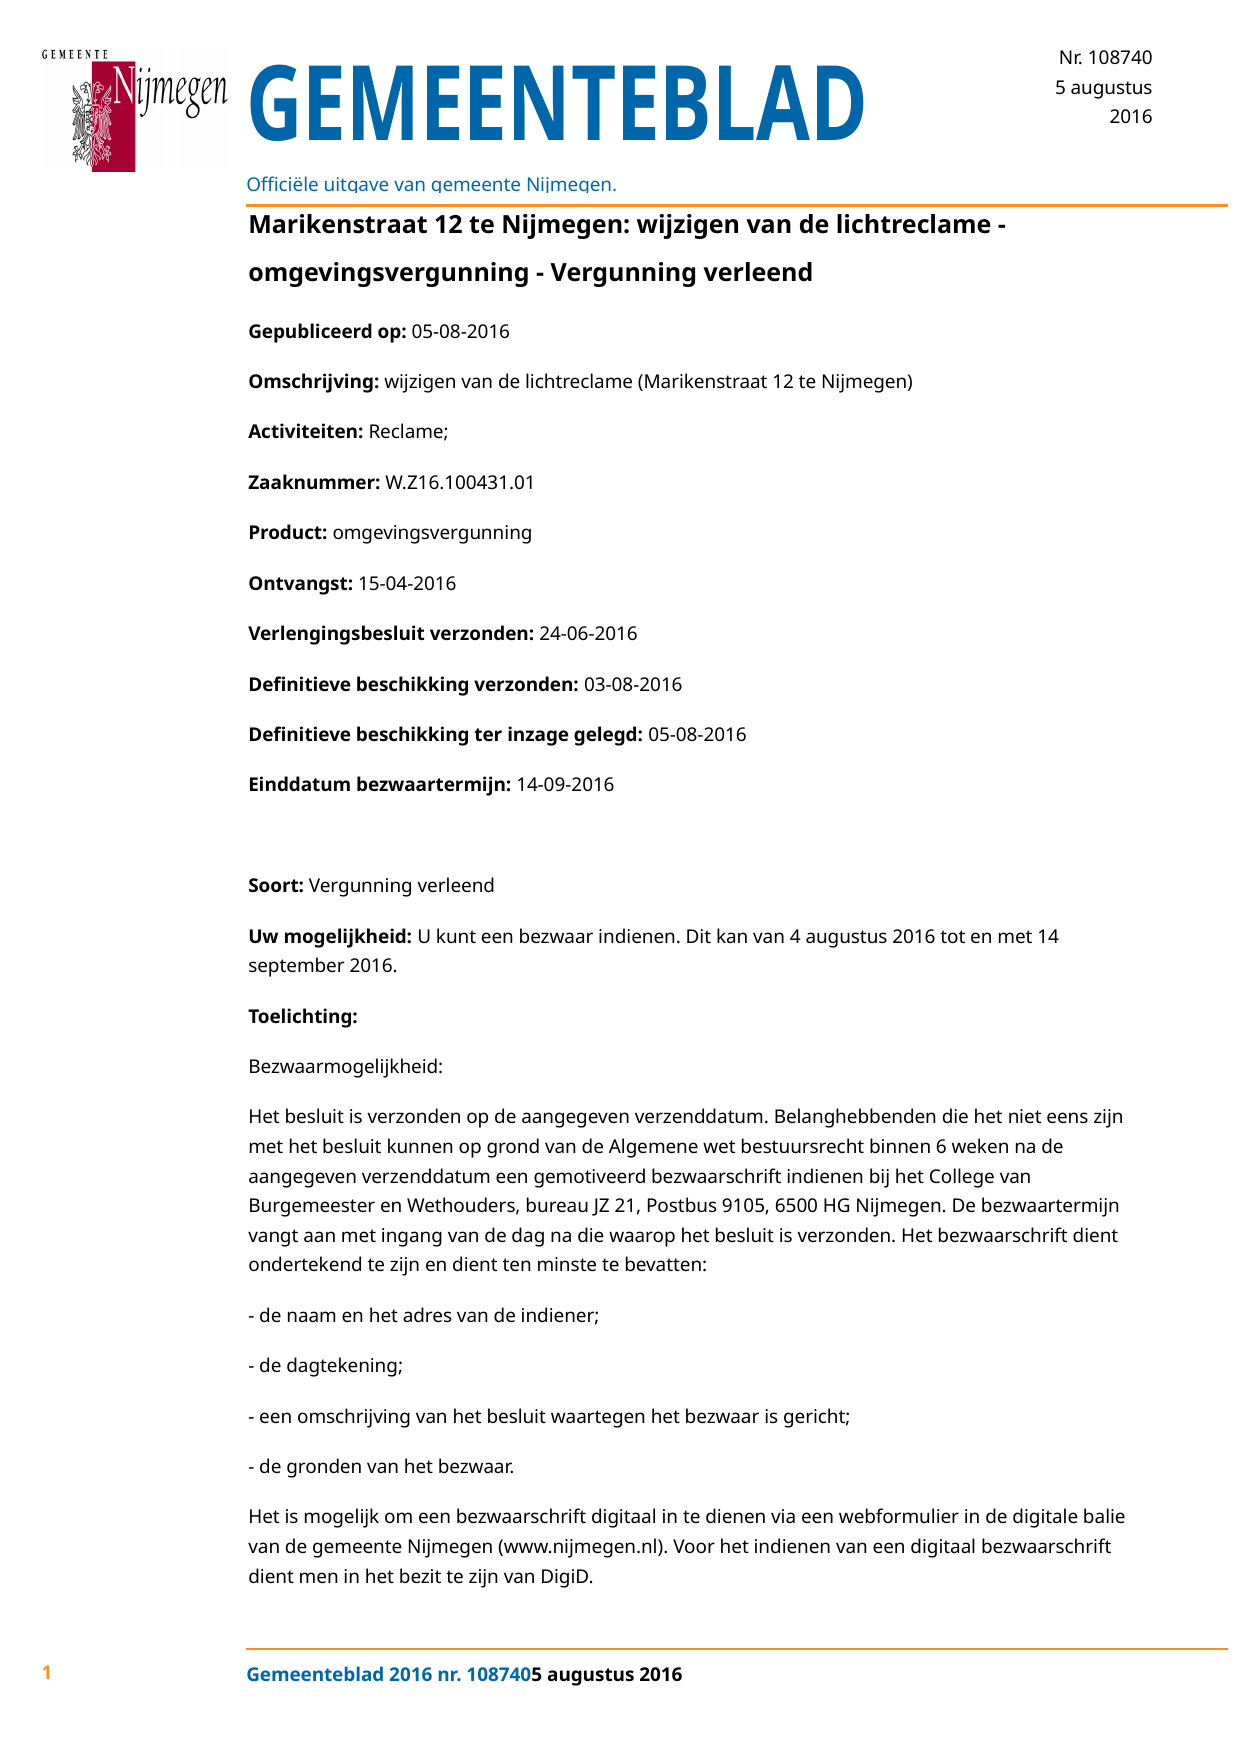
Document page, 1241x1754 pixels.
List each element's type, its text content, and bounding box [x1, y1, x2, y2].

text Ontvangst: 15-04-2016 [248, 570, 1152, 596]
text - de naam en het adres van de indiener; [248, 1302, 1152, 1328]
text Omschrijving: wijzigen van de lichtreclame (Marikenstraat 12 te Nijmegen) [248, 368, 1152, 394]
text Definitieve beschikking ter inzage gelegd: 05-08-2016 [248, 721, 1152, 747]
text Uw mogelijkheid: U kunt een bezwaar indienen. Dit kan van 4 augustus 2016 tot en met 14 september 2016. [248, 923, 1152, 978]
text Gepubliceerd op: 05-08-2016 [248, 318, 1152, 344]
text Activiteiten: Reclame; [248, 419, 1152, 444]
text - de gronden van het bezwaar. [248, 1453, 1152, 1479]
text Verlengingsbesluit verzonden: 24-06-2016 [248, 620, 1152, 646]
text Einddatum bezwaartermijn: 14-09-2016 [248, 772, 1152, 797]
text Marikenstraat 12 te Nijmegen: wijzigen van de lichtreclame - omgevingsvergunning - Vergunning verleend [248, 207, 1152, 288]
text Product: omgevingsvergunning [248, 519, 1152, 545]
picture [41, 47, 231, 172]
text Soort: Vergunning verleend [248, 872, 1152, 898]
text Bezwaarmogelijkheid: [248, 1053, 1152, 1079]
text Het besluit is verzonden op de aangegeven verzenddatum. Belanghebbenden die het niet eens zijn met het besluit kunnen op grond van de Algemene wet bestuursrecht binnen 6 weken na de aangegeven verzenddatum een gemotiveerd bezwaarschrift indienen bij het College van Burgemeester en Wethouders, bureau JZ 21, Postbus 9105, 6500 HG Nijmegen. De bezwaartermijn vangt aan met ingang van de dag na die waarop het besluit is verzonden. Het bezwaarschrift dient ondertekend te zijn en dient ten minste te bevatten: [248, 1104, 1152, 1277]
text Toelichting: [248, 1003, 1152, 1029]
text Definitieve beschikking verzonden: 03-08-2016 [248, 671, 1152, 697]
text Het is mogelijk om een bezwaarschrift digitaal in te dienen via een webformulier in de digitale balie van de gemeente Nijmegen (www.nijmegen.nl). Voor het indienen van een digitaal bezwaarschrift dient men in het bezit te zijn van DigiD. [248, 1504, 1152, 1589]
text Zaaknummer: W.Z16.100431.01 [248, 469, 1152, 495]
text - de dagtekening; [248, 1352, 1152, 1378]
text - een omschrijving van het besluit waartegen het bezwaar is gericht; [248, 1403, 1152, 1429]
